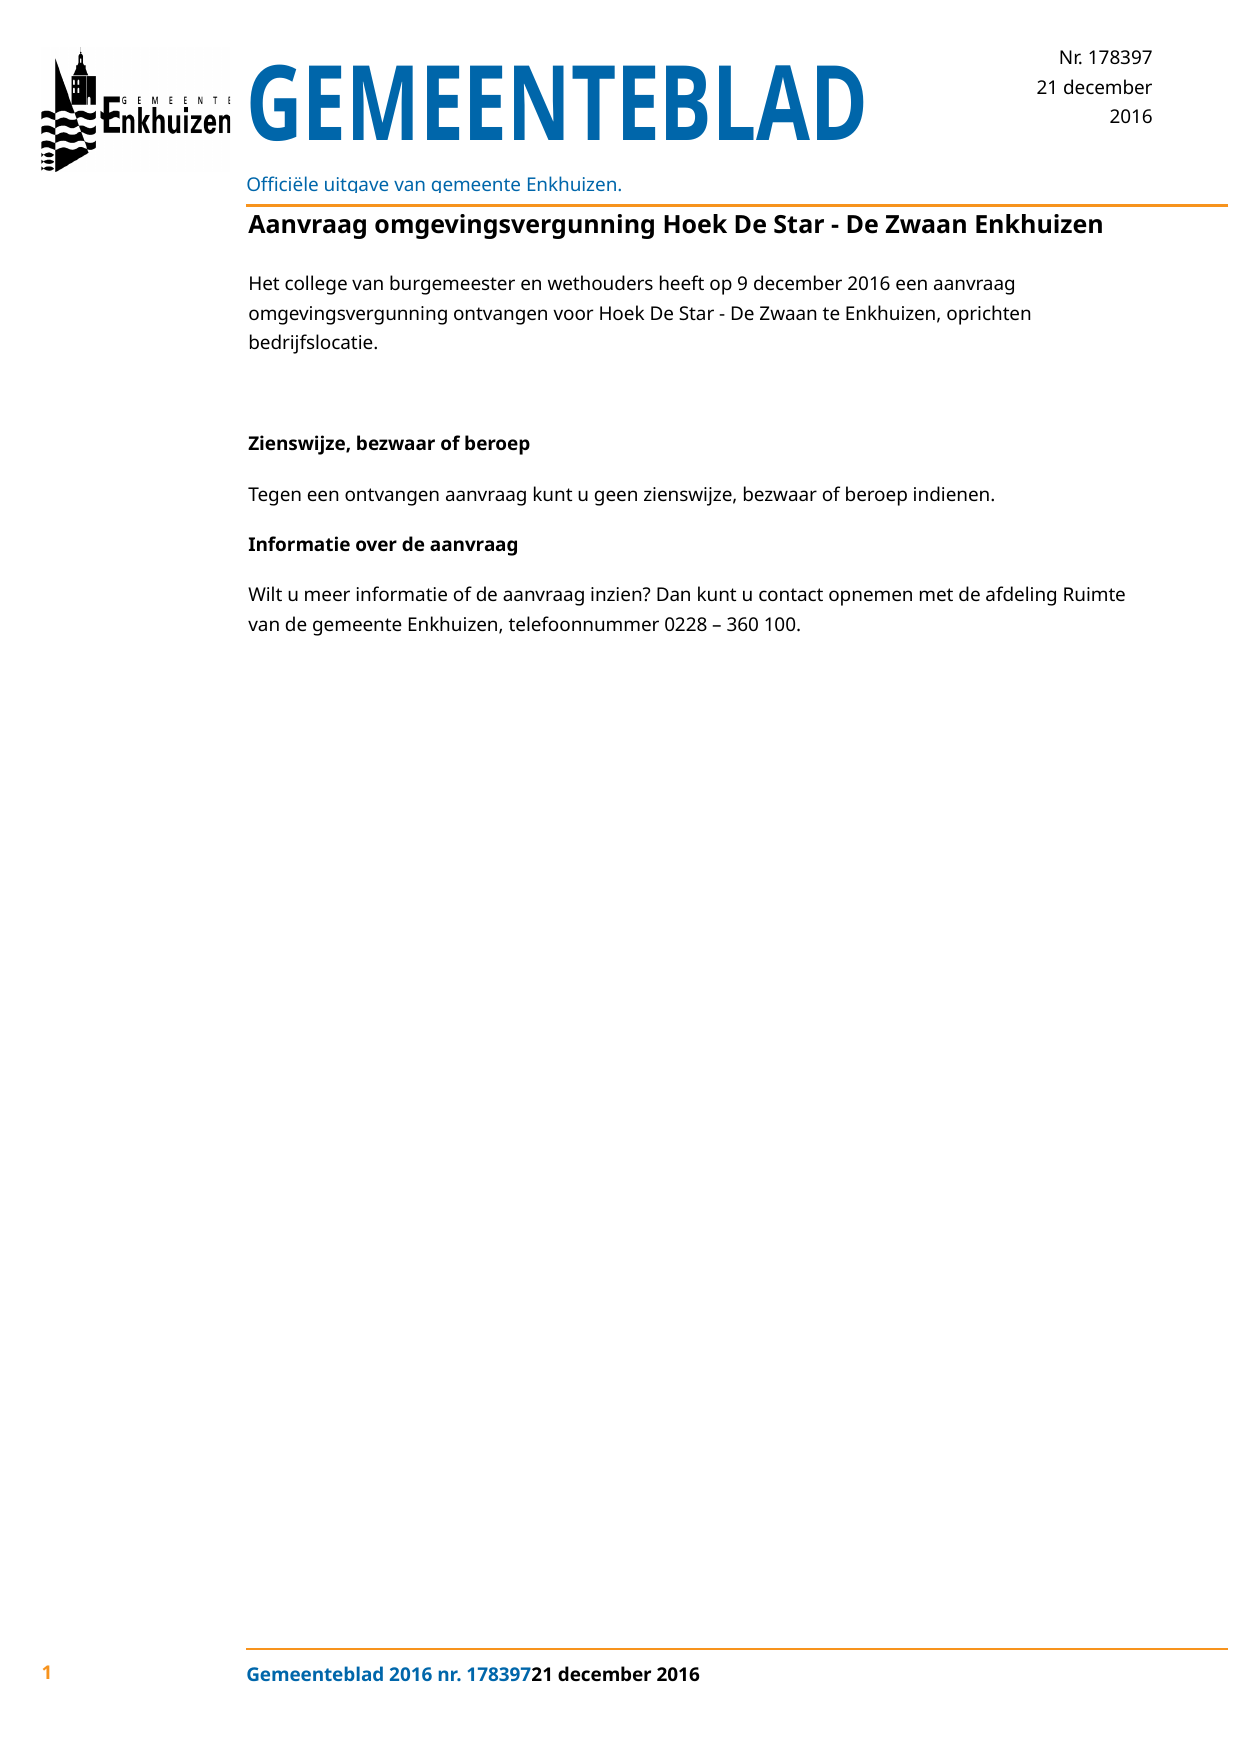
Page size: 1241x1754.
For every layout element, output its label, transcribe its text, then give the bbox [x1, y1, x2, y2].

text Het college van burgemeester en wethouders heeft op 9 december 2016 een aanvraag omgevingsvergunning ontvangen voor Hoek De Star - De Zwaan te Enkhuizen, oprichten bedrijfslocatie. [248, 270, 1152, 355]
text Zienswijze, bezwaar of beroep [248, 430, 1152, 456]
text Informatie over de aanvraag [248, 531, 1152, 557]
text Wilt u meer informatie of de aanvraag inzien? Dan kunt u contact opnemen met de afdeling Ruimte van de gemeente Enkhuizen, telefoonnummer 0228 – 360 100. [248, 582, 1152, 637]
text Aanvraag omgevingsvergunning Hoek De Star - De Zwaan Enkhuizen [248, 207, 1152, 241]
text Tegen een ontvangen aanvraag kunt u geen zienswijze, bezwaar of beroep indienen. [248, 481, 1152, 506]
picture [41, 47, 231, 172]
